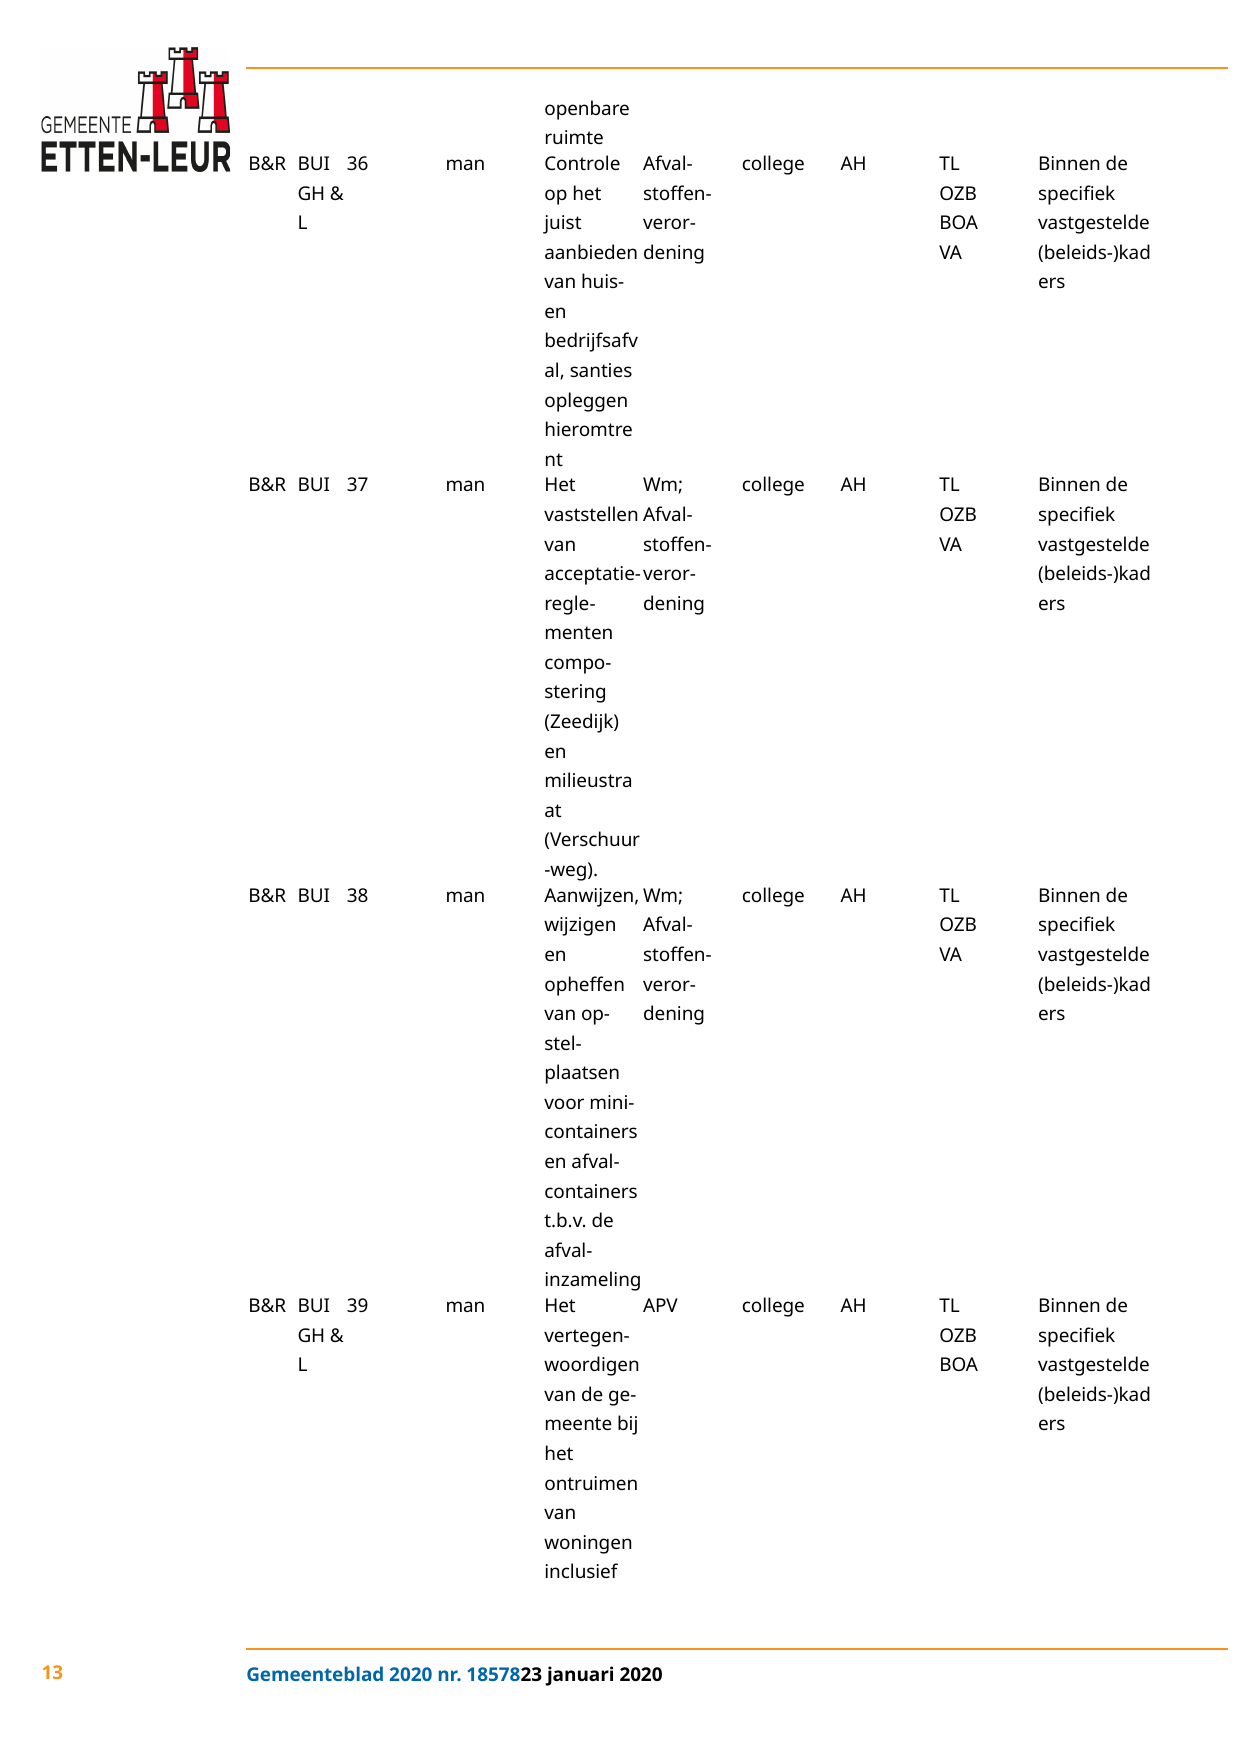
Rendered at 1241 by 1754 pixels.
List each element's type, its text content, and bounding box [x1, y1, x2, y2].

table_cell [939, 95, 1038, 150]
table_cell B&R [248, 472, 297, 882]
table_cell B&R [248, 150, 297, 472]
table_cell Binnen de specifiek vastgestelde (beleids-)kaders [1038, 1292, 1152, 1584]
table_cell college [742, 472, 840, 882]
table_cell Het vertegen-woordigen van de ge-meente bij het ontruimen van woningen inclusief [544, 1292, 643, 1584]
table_cell [742, 95, 840, 150]
picture [41, 47, 231, 172]
table_cell AH [840, 150, 939, 472]
table_cell Het vaststellen van acceptatie-regle-menten compo-stering (Zeedijk) en milieustraat (Verschuur-weg). [544, 472, 643, 882]
table_cell Wm; Afval-stoffen-veror-dening [643, 882, 742, 1292]
table_cell [396, 472, 445, 882]
table_cell [347, 95, 396, 150]
table_cell B&R [248, 882, 297, 1292]
table_cell [396, 95, 445, 150]
table_cell TL OZB BOA VA [939, 150, 1038, 472]
table_cell AH [840, 882, 939, 1292]
table_cell man [445, 150, 544, 472]
table_cell [840, 95, 939, 150]
table_cell college [742, 150, 840, 472]
table_cell college [742, 882, 840, 1292]
table_cell Wm; Afval-stoffen-veror-dening [643, 472, 742, 882]
table_cell BUI [297, 882, 347, 1292]
table_cell 39 [347, 1292, 396, 1584]
table_cell 38 [347, 882, 396, 1292]
table_cell 37 [347, 472, 396, 882]
table_cell college [742, 1292, 840, 1584]
table_cell man [445, 882, 544, 1292]
table_cell TL OZB VA [939, 472, 1038, 882]
table_cell AH [840, 1292, 939, 1584]
table_cell 36 [347, 150, 396, 472]
table_cell Aanwijzen, wijzigen en opheffen van op-stel-plaatsen voor mini-containers en afval-containers t.b.v. de afval-inzameling [544, 882, 643, 1292]
table_cell BUI GH & L [297, 150, 347, 472]
table_cell [1038, 95, 1152, 150]
table_cell [396, 1292, 445, 1584]
table_cell BUI [297, 472, 347, 882]
table_cell [297, 95, 347, 150]
table_cell AH [840, 472, 939, 882]
table_cell man [445, 1292, 544, 1584]
table_cell man [445, 472, 544, 882]
table_cell [248, 95, 297, 150]
table_cell BUI GH & L [297, 1292, 347, 1584]
table_cell Binnen de specifiek vastgestelde (beleids-)kaders [1038, 472, 1152, 882]
table_cell [396, 882, 445, 1292]
table_cell Afval-stoffen-veror-dening [643, 150, 742, 472]
table_cell openbare ruimte [544, 95, 643, 150]
table_cell B&R [248, 1292, 297, 1584]
table_cell [445, 95, 544, 150]
table_cell Binnen de specifiek vastgestelde (beleids-)kaders [1038, 882, 1152, 1292]
table_cell TL OZB VA [939, 882, 1038, 1292]
table_cell TL OZB BOA [939, 1292, 1038, 1584]
table_cell Binnen de specifiek vastgestelde (beleids-)kaders [1038, 150, 1152, 472]
table_cell Controle op het juist aanbieden van huis- en bedrijfsafval, santies opleggen hieromtrent [544, 150, 643, 472]
table_cell [396, 150, 445, 472]
table_cell APV [643, 1292, 742, 1584]
table_cell [643, 95, 742, 150]
